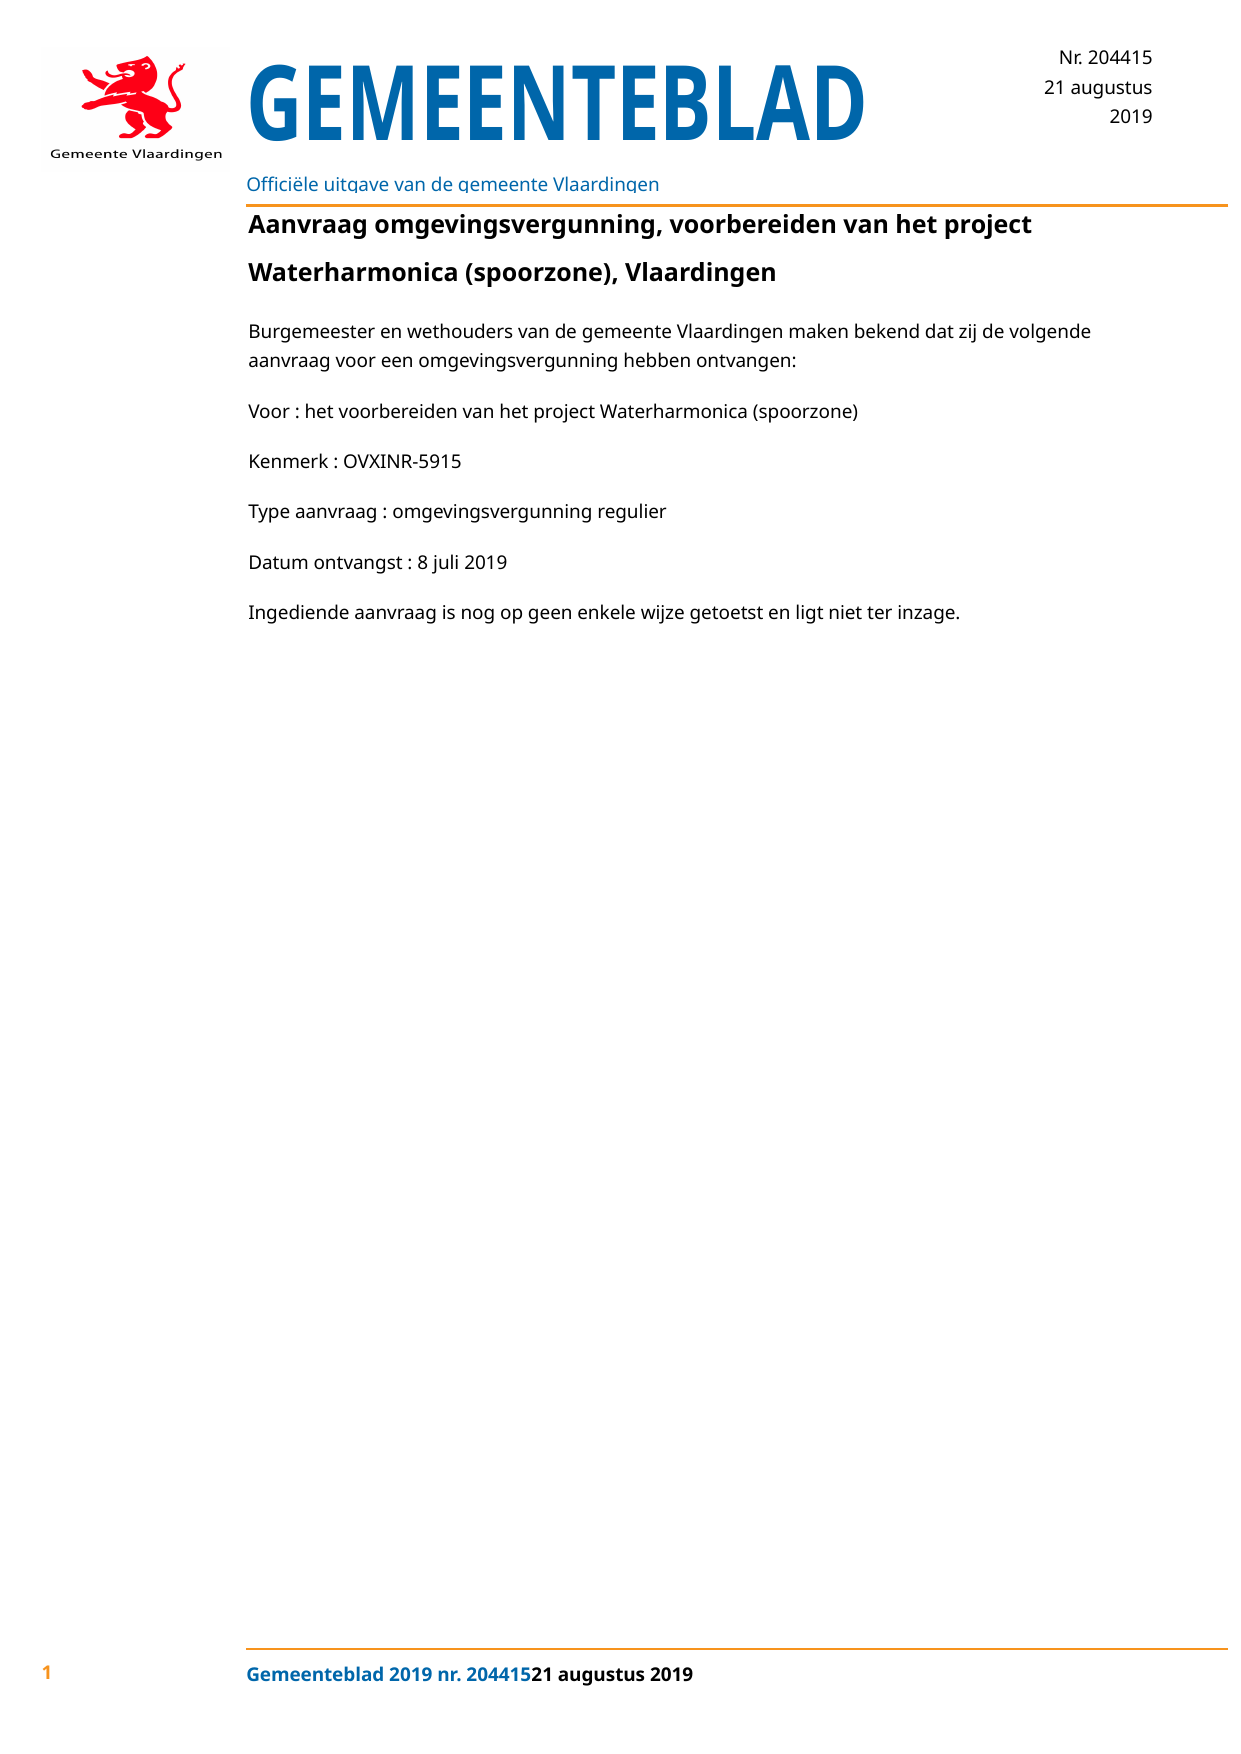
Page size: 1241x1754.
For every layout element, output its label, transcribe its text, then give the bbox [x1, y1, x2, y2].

text Burgemeester en wethouders van de gemeente Vlaardingen maken bekend dat zij de volgende aanvraag voor een omgevingsvergunning hebben ontvangen: [248, 318, 1152, 373]
text Kenmerk : OVXINR-5915 [248, 448, 1152, 474]
text Type aanvraag : omgevingsvergunning regulier [248, 499, 1152, 524]
text Datum ontvangst : 8 juli 2019 [248, 549, 1152, 575]
picture [41, 47, 231, 172]
text Voor : het voorbereiden van het project Waterharmonica (spoorzone) [248, 398, 1152, 424]
text Aanvraag omgevingsvergunning, voorbereiden van het project Waterharmonica (spoorzone), Vlaardingen [248, 207, 1152, 288]
text Ingediende aanvraag is nog op geen enkele wijze getoetst en ligt niet ter inzage. [248, 599, 1152, 625]
